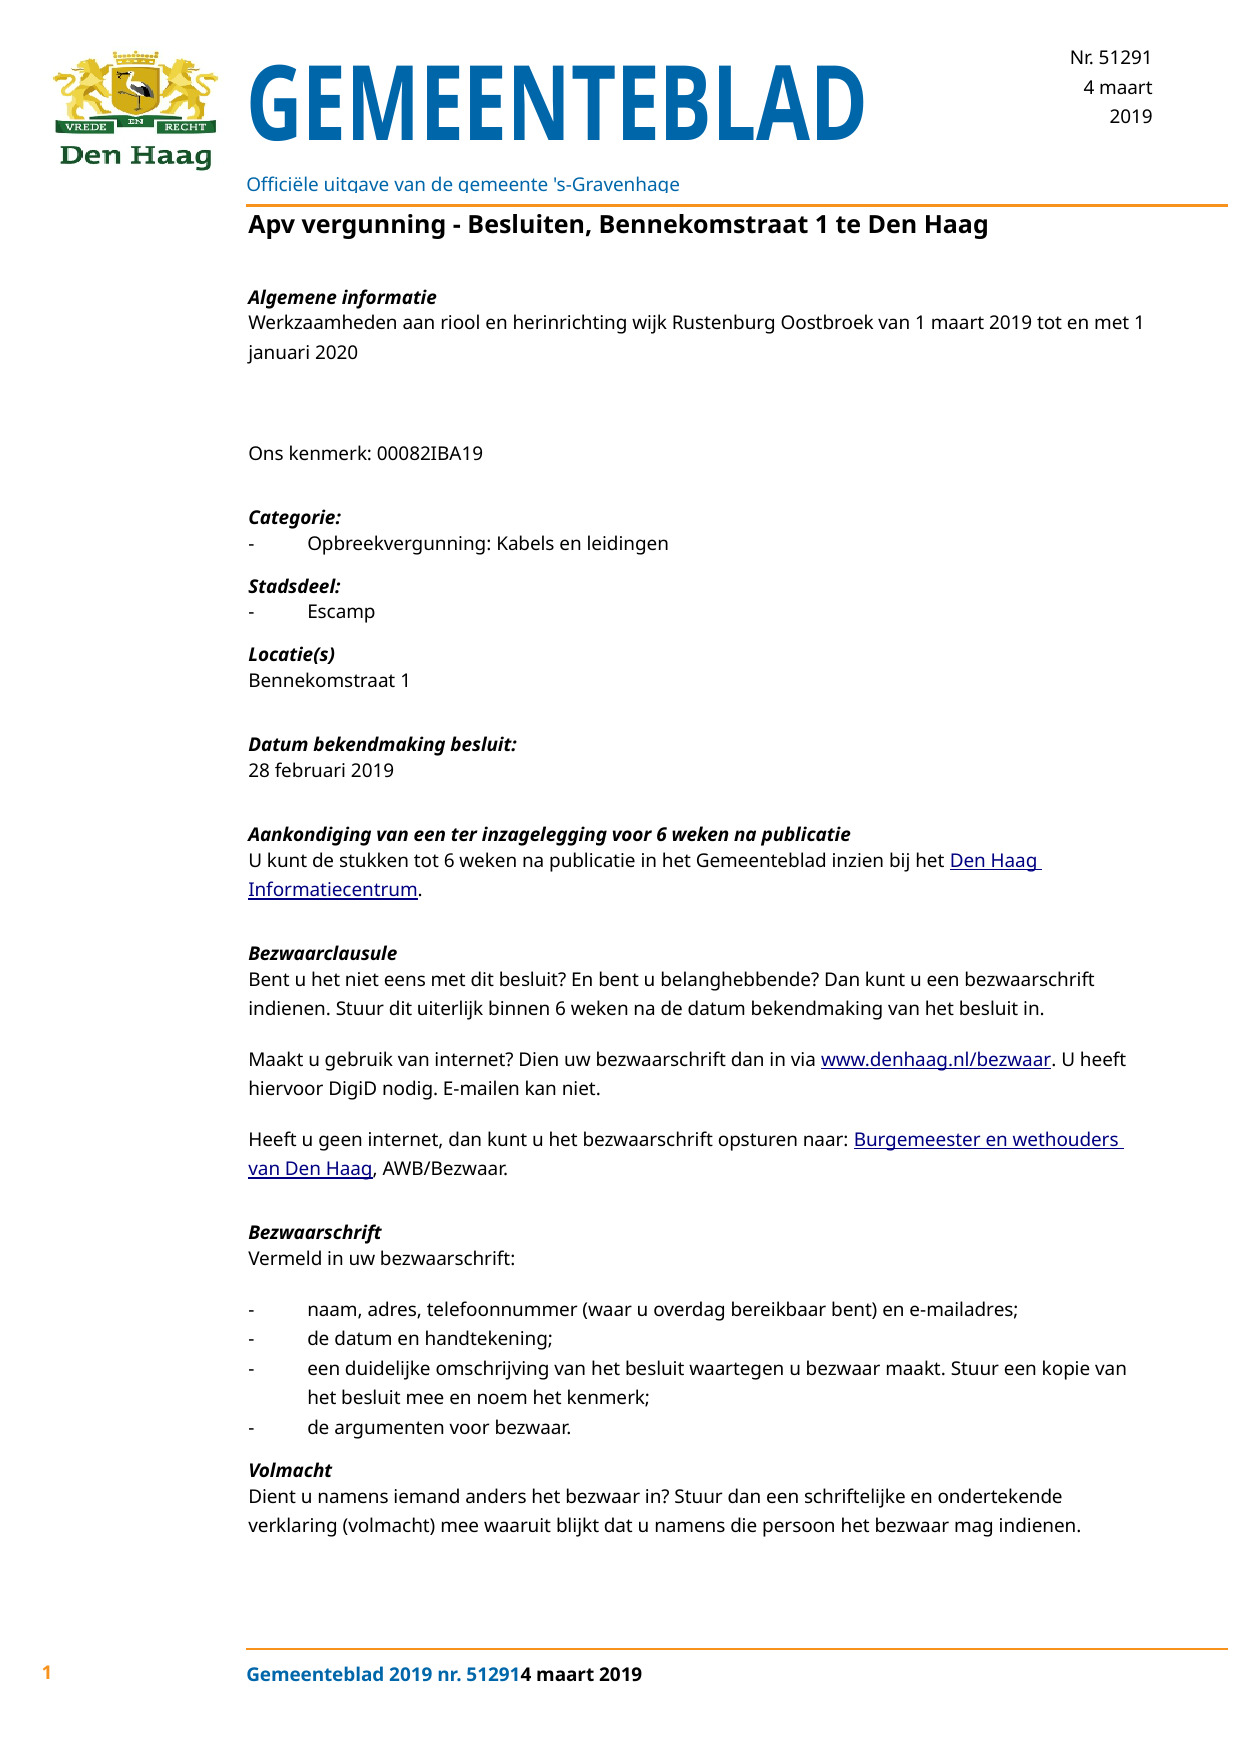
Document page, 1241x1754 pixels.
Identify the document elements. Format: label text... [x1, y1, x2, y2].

text Aankondiging van een ter inzagelegging voor 6 weken na publicatie [248, 821, 1152, 847]
text Algemene informatie [248, 284, 1152, 309]
text Bent u het niet eens met dit besluit? En bent u belanghebbende? Dan kunt u een bezwaarschrift indienen. Stuur dit uiterlijk binnen 6 weken na de datum bekendmaking van het besluit in. [248, 966, 1152, 1021]
text Dient u namens iemand anders het bezwaar in? Stuur dan een schriftelijke en ondertekende verklaring (volmacht) mee waaruit blijkt dat u namens die persoon het bezwaar mag indienen. [248, 1483, 1152, 1538]
text Heeft u geen internet, dan kunt u het bezwaarschrift opsturen naar: Burgemeester en wethouders van Den Haag, AWB/Bezwaar. [248, 1126, 1152, 1181]
text Categorie: [248, 504, 1152, 530]
text Vermeld in uw bezwaarschrift: [248, 1245, 1152, 1271]
picture [41, 47, 231, 172]
text Ons kenmerk: 00082IBA19 [248, 440, 1152, 466]
text Bezwaarclausule [248, 940, 1152, 966]
list een duidelijke omschrijving van het besluit waartegen u bezwaar maakt. Stuur een kopie van het besluit mee en noem het kenmerk; [248, 1355, 1152, 1410]
text Volmacht [248, 1457, 1152, 1483]
list naam, adres, telefoonnummer (waar u overdag bereikbaar bent) en e-mailadres; [248, 1296, 1152, 1321]
text 28 februari 2019 [248, 757, 1152, 783]
list Opbreekvergunning: Kabels en leidingen [248, 530, 1152, 555]
text Maakt u gebruik van internet? Dien uw bezwaarschrift dan in via www.denhaag.nl/bezwaar. U heeft hiervoor DigiD nodig. E-mailen kan niet. [248, 1046, 1152, 1101]
text Bennekomstraat 1 [248, 667, 1152, 693]
list de datum en handtekening; [248, 1325, 1152, 1351]
text Bezwaarschrift [248, 1219, 1152, 1245]
text Apv vergunning - Besluiten, Bennekomstraat 1 te Den Haag [248, 207, 1152, 241]
text Locatie(s) [248, 642, 1152, 667]
text U kunt de stukken tot 6 weken na publicatie in het Gemeenteblad inzien bij het Den Haag Informatiecentrum. [248, 847, 1152, 902]
list Escamp [248, 598, 1152, 624]
list de argumenten voor bezwaar. [248, 1414, 1152, 1440]
text Werkzaamheden aan riool en herinrichting wijk Rustenburg Oostbroek van 1 maart 2019 tot en met 1 januari 2020 [248, 309, 1152, 365]
text Stadsdeel: [248, 573, 1152, 598]
text Datum bekendmaking besluit: [248, 731, 1152, 757]
